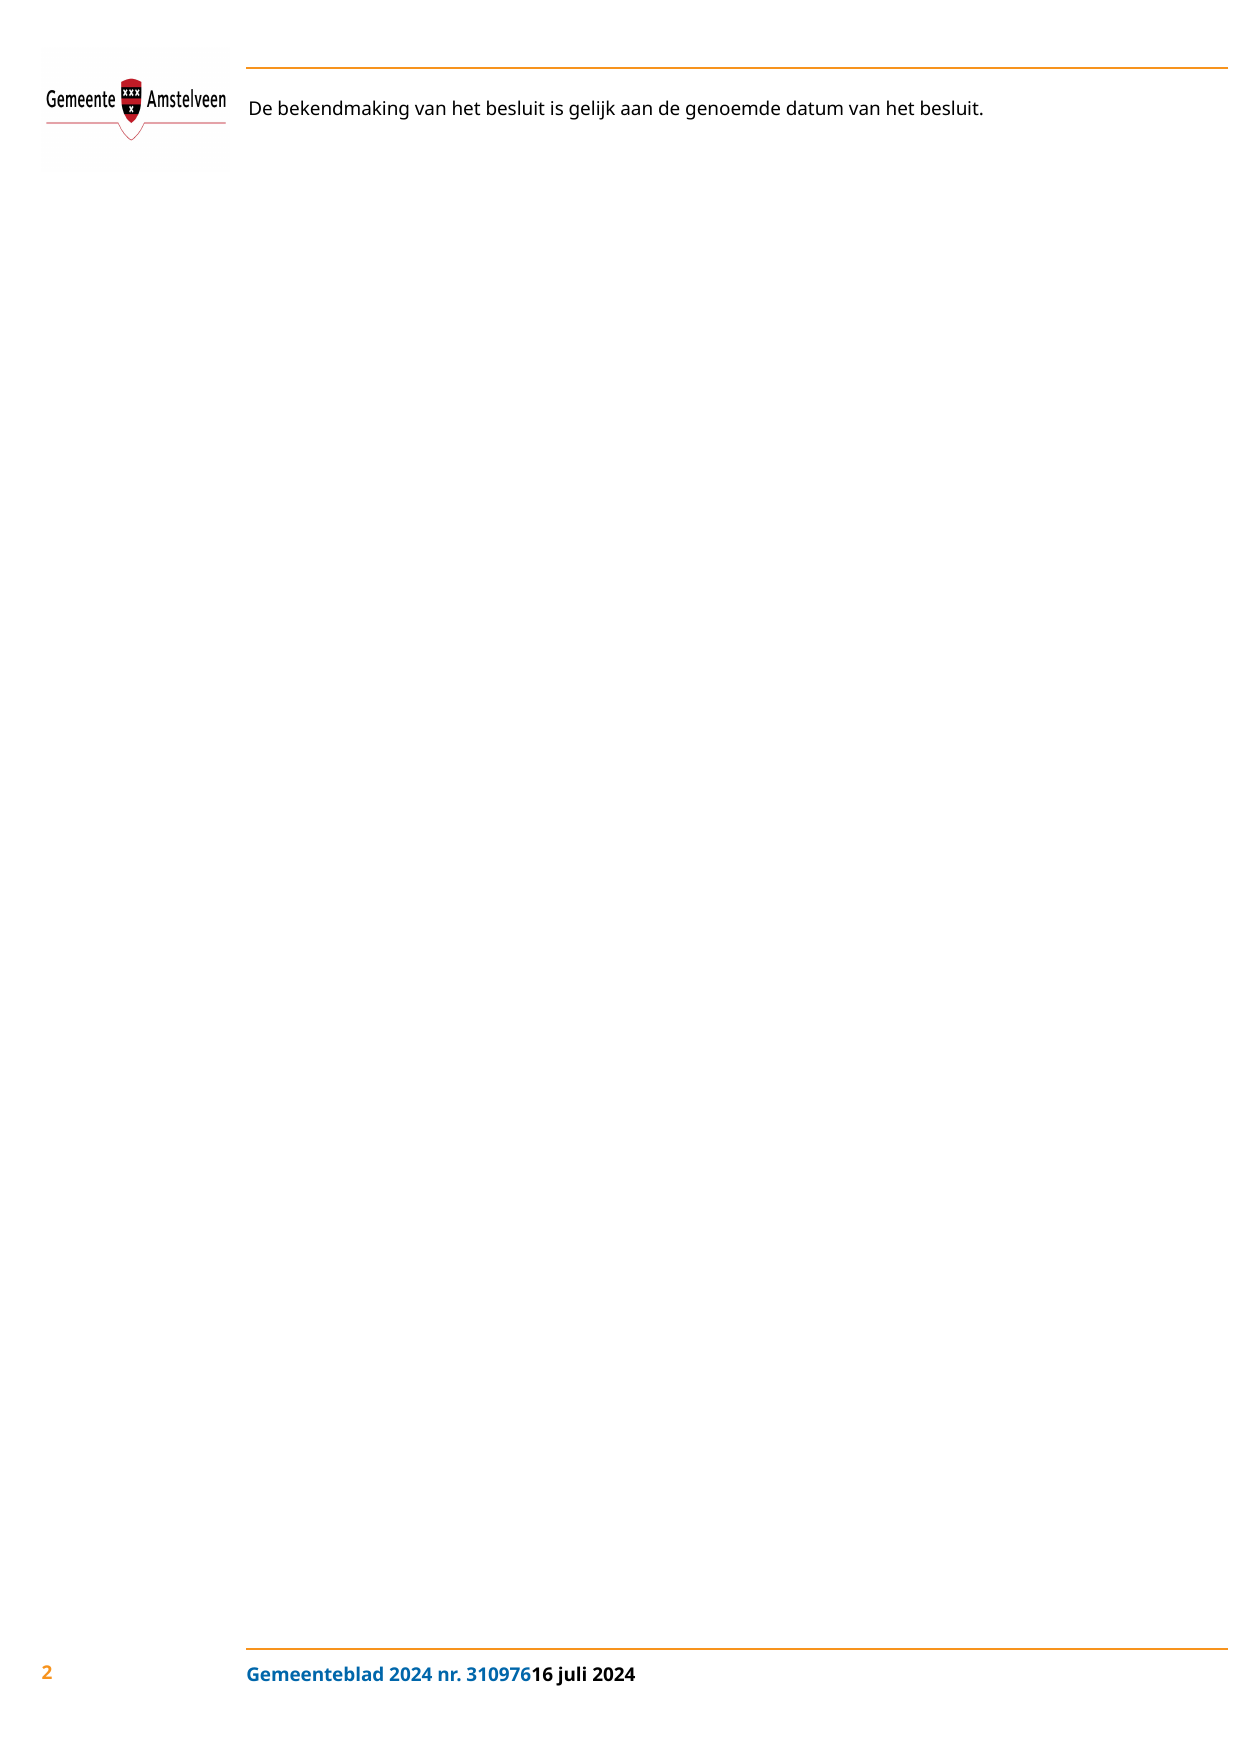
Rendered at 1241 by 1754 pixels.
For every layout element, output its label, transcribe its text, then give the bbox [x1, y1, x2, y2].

picture [41, 47, 231, 172]
text De bekendmaking van het besluit is gelijk aan de genoemde datum van het besluit. [248, 95, 1152, 121]
